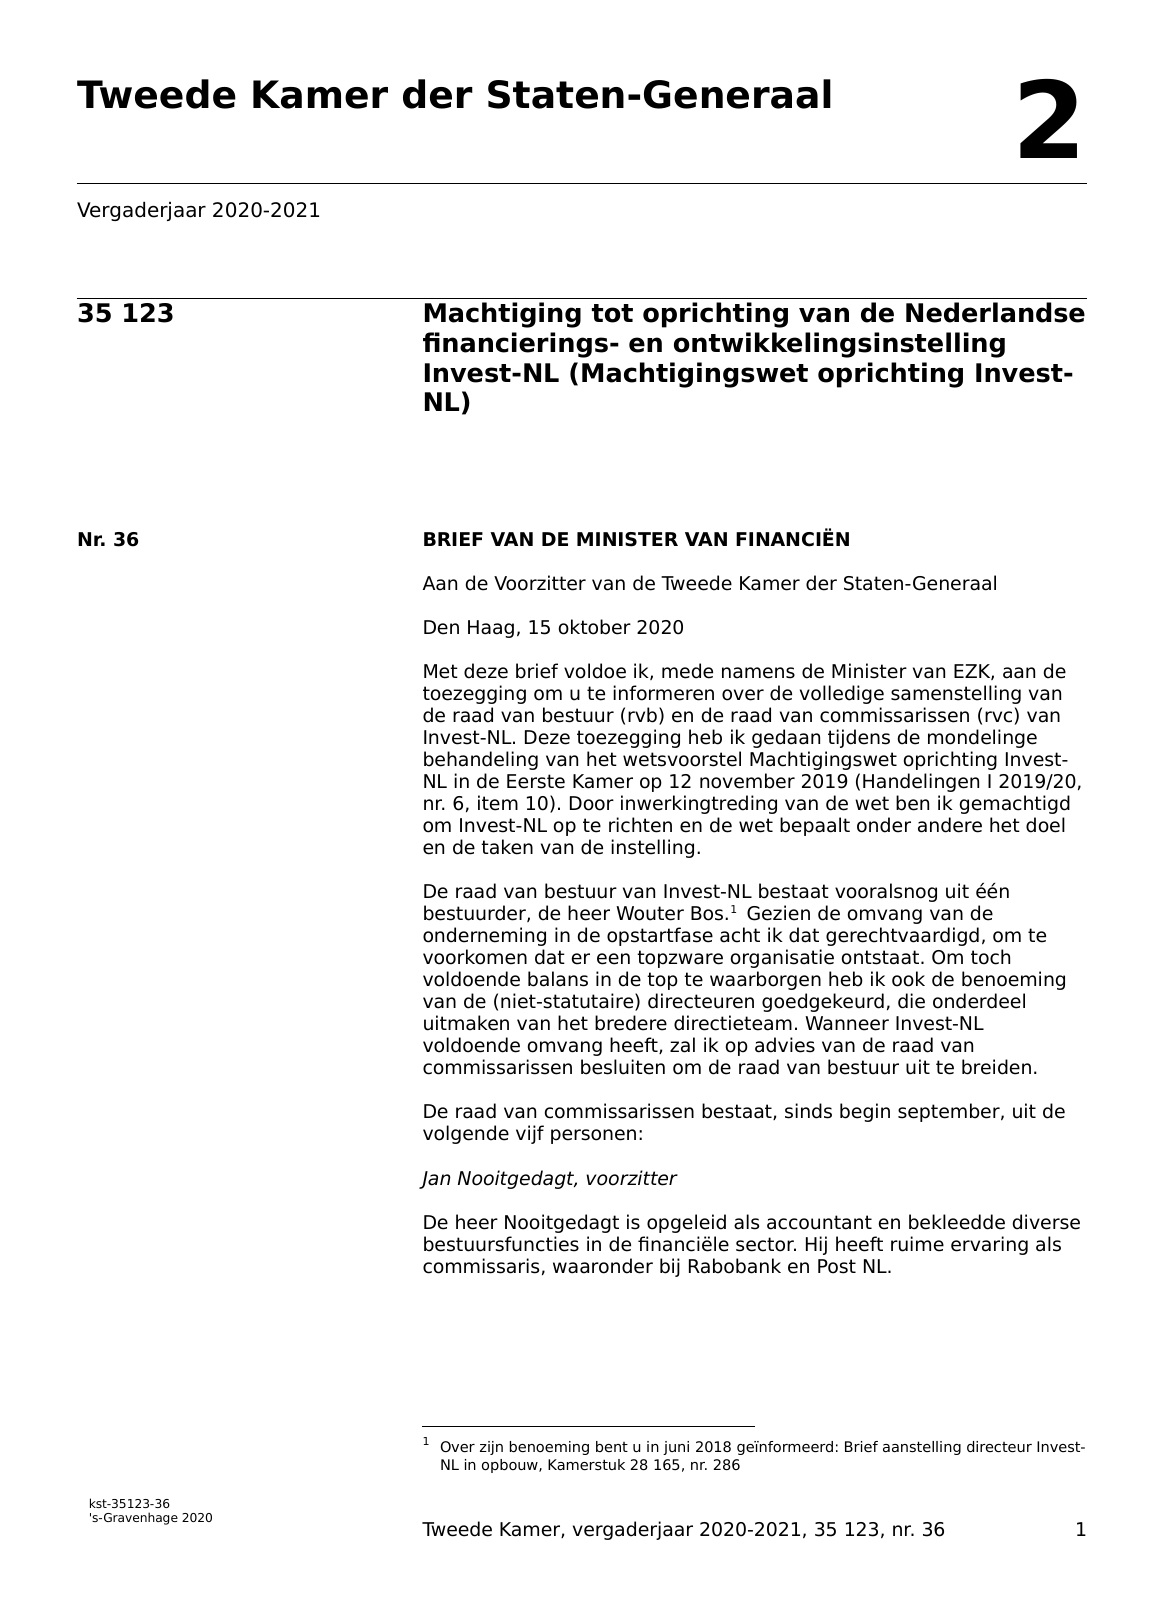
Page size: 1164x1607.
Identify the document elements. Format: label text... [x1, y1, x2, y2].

subtitle 35 123 Machtiging tot oprichting van de Nederlandse financierings- en ontwikkelingsinstelling Invest-NL (Machtigingswet oprichting Invest-NL) [77, 299, 1087, 418]
subtitle Jan Nooitgedagt, voorzitter [422, 1167, 1087, 1189]
subtitle Nr. 36 BRIEF VAN DE MINISTER VAN FINANCIËN [77, 529, 1087, 551]
text De heer Nooitgedagt is opgeleid als accountant en bekleedde diverse bestuursfuncties in de financiële sector. Hij heeft ruime ervaring als commissaris, waaronder bij Rabobank en Post NL. [422, 1212, 1087, 1277]
text De raad van commissarissen bestaat, sinds begin september, uit de volgende vijf personen: [422, 1101, 1087, 1145]
table_header 2 [886, 59, 1087, 183]
table_header Tweede Kamer der Staten-Generaal [77, 59, 886, 183]
text 's-Gravenhage 2020 [88, 1511, 323, 1525]
text Den Haag, 15 oktober 2020 [422, 617, 1087, 639]
text Over zijn benoeming bent u in juni 2018 geïnformeerd: Brief aanstelling directeur Invest-NL in opbouw, Kamerstuk 28 165, nr. 286 [422, 1435, 1087, 1474]
text Aan de Voorzitter van de Tweede Kamer der Staten-Generaal [422, 573, 1087, 595]
table_cell Vergaderjaar 2020-2021 [77, 184, 1087, 298]
text kst-35123-36 [88, 1497, 323, 1511]
text Met deze brief voldoe ik, mede namens de Minister van EZK, aan de toezegging om u te informeren over de volledige samenstelling van de raad van bestuur (rvb) en de raad van commissarissen (rvc) van Invest-NL. Deze toezegging heb ik gedaan tijdens de mondelinge behandeling van het wetsvoorstel Machtigingswet oprichting Invest-NL in de Eerste Kamer op 12 november 2019 (Handelingen I 2019/20, nr. 6, item 10). Door inwerkingtreding van de wet ben ik gemachtigd om Invest-NL op te richten en de wet bepaalt onder andere het doel en de taken van de instelling. [422, 661, 1087, 859]
text De raad van bestuur van Invest-NL bestaat vooralsnog uit één bestuurder, de heer Wouter Bos. Gezien de omvang van de onderneming in de opstartfase acht ik dat gerechtvaardigd, om te voorkomen dat er een topzware organisatie ontstaat. Om toch voldoende balans in de top te waarborgen heb ik ook de benoeming van de (niet-statutaire) directeuren goedgekeurd, die onderdeel uitmaken van het bredere directieteam. Wanneer Invest-NL voldoende omvang heeft, zal ik op advies van de raad van commissarissen besluiten om de raad van bestuur uit te breiden. [422, 881, 1087, 1079]
